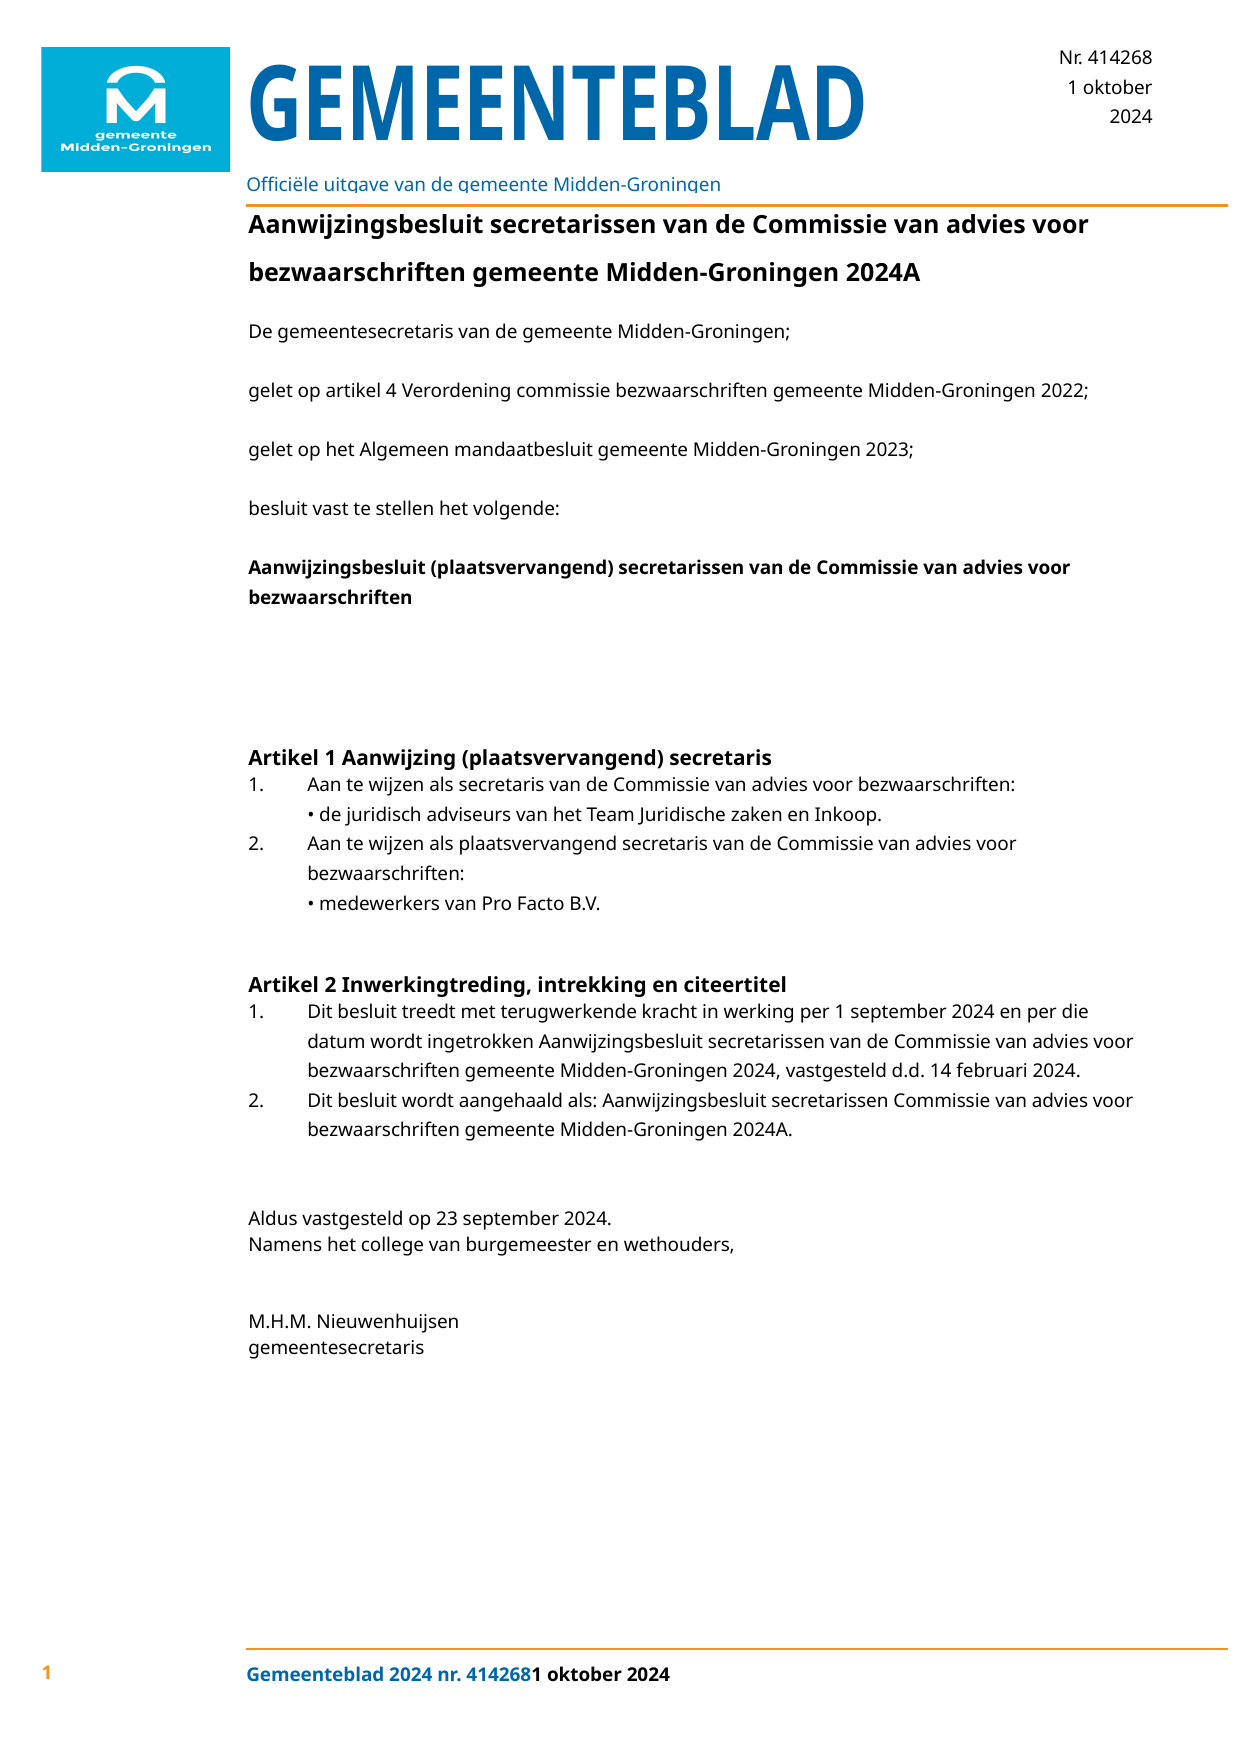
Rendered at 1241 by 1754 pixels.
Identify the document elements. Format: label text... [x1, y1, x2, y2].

text Artikel 2 Inwerkingtreding, intrekking en citeertitel [248, 970, 1152, 998]
text Aldus vastgesteld op 23 september 2024. [248, 1205, 1152, 1231]
text Artikel 1 Aanwijzing (plaatsvervangend) secretaris [248, 743, 1152, 771]
text gemeentesecretaris [248, 1334, 1152, 1360]
text gelet op artikel 4 Verordening commissie bezwaarschriften gemeente Midden-Groningen 2022; [248, 377, 1152, 403]
picture [108, 66, 164, 82]
text M.H.M. Nieuwenhuijsen [248, 1308, 1152, 1334]
list Aan te wijzen als plaatsvervangend secretaris van de Commissie van advies voor bezwaarschriften: [248, 831, 1152, 886]
text gelet op het Algemeen mandaatbesluit gemeente Midden-Groningen 2023; [248, 436, 1152, 462]
text besluit vast te stellen het volgende: [248, 495, 1152, 521]
text Aanwijzingsbesluit (plaatsvervangend) secretarissen van de Commissie van advies voor bezwaarschriften [248, 554, 1152, 610]
text Aanwijzingsbesluit secretarissen van de Commissie van advies voor bezwaarschriften gemeente Midden-Groningen 2024A [248, 207, 1152, 288]
list Dit besluit wordt aangehaald als: Aanwijzingsbesluit secretarissen Commissie van advies voor bezwaarschriften gemeente Midden-Groningen 2024A. [248, 1087, 1152, 1142]
text Namens het college van burgemeester en wethouders, [248, 1231, 1152, 1257]
picture [184, 146, 190, 153]
list Dit besluit treedt met terugwerkende kracht in werking per 1 september 2024 en per die datum wordt ingetrokken Aanwijzingsbesluit secretarissen van de Commissie van advies voor bezwaarschriften gemeente Midden-Groningen 2024, vastgesteld d.d. 14 februari 2024. [248, 998, 1152, 1083]
list Aan te wijzen als secretaris van de Commissie van advies voor bezwaarschriften: [248, 771, 1152, 797]
picture [107, 89, 165, 122]
list • medewerkers van Pro Facto B.V. [248, 890, 1152, 916]
list • de juridisch adviseurs van het Team Juridische zaken en Inkoop. [248, 801, 1152, 827]
text De gemeentesecretaris van de gemeente Midden-Groningen; [248, 318, 1152, 344]
